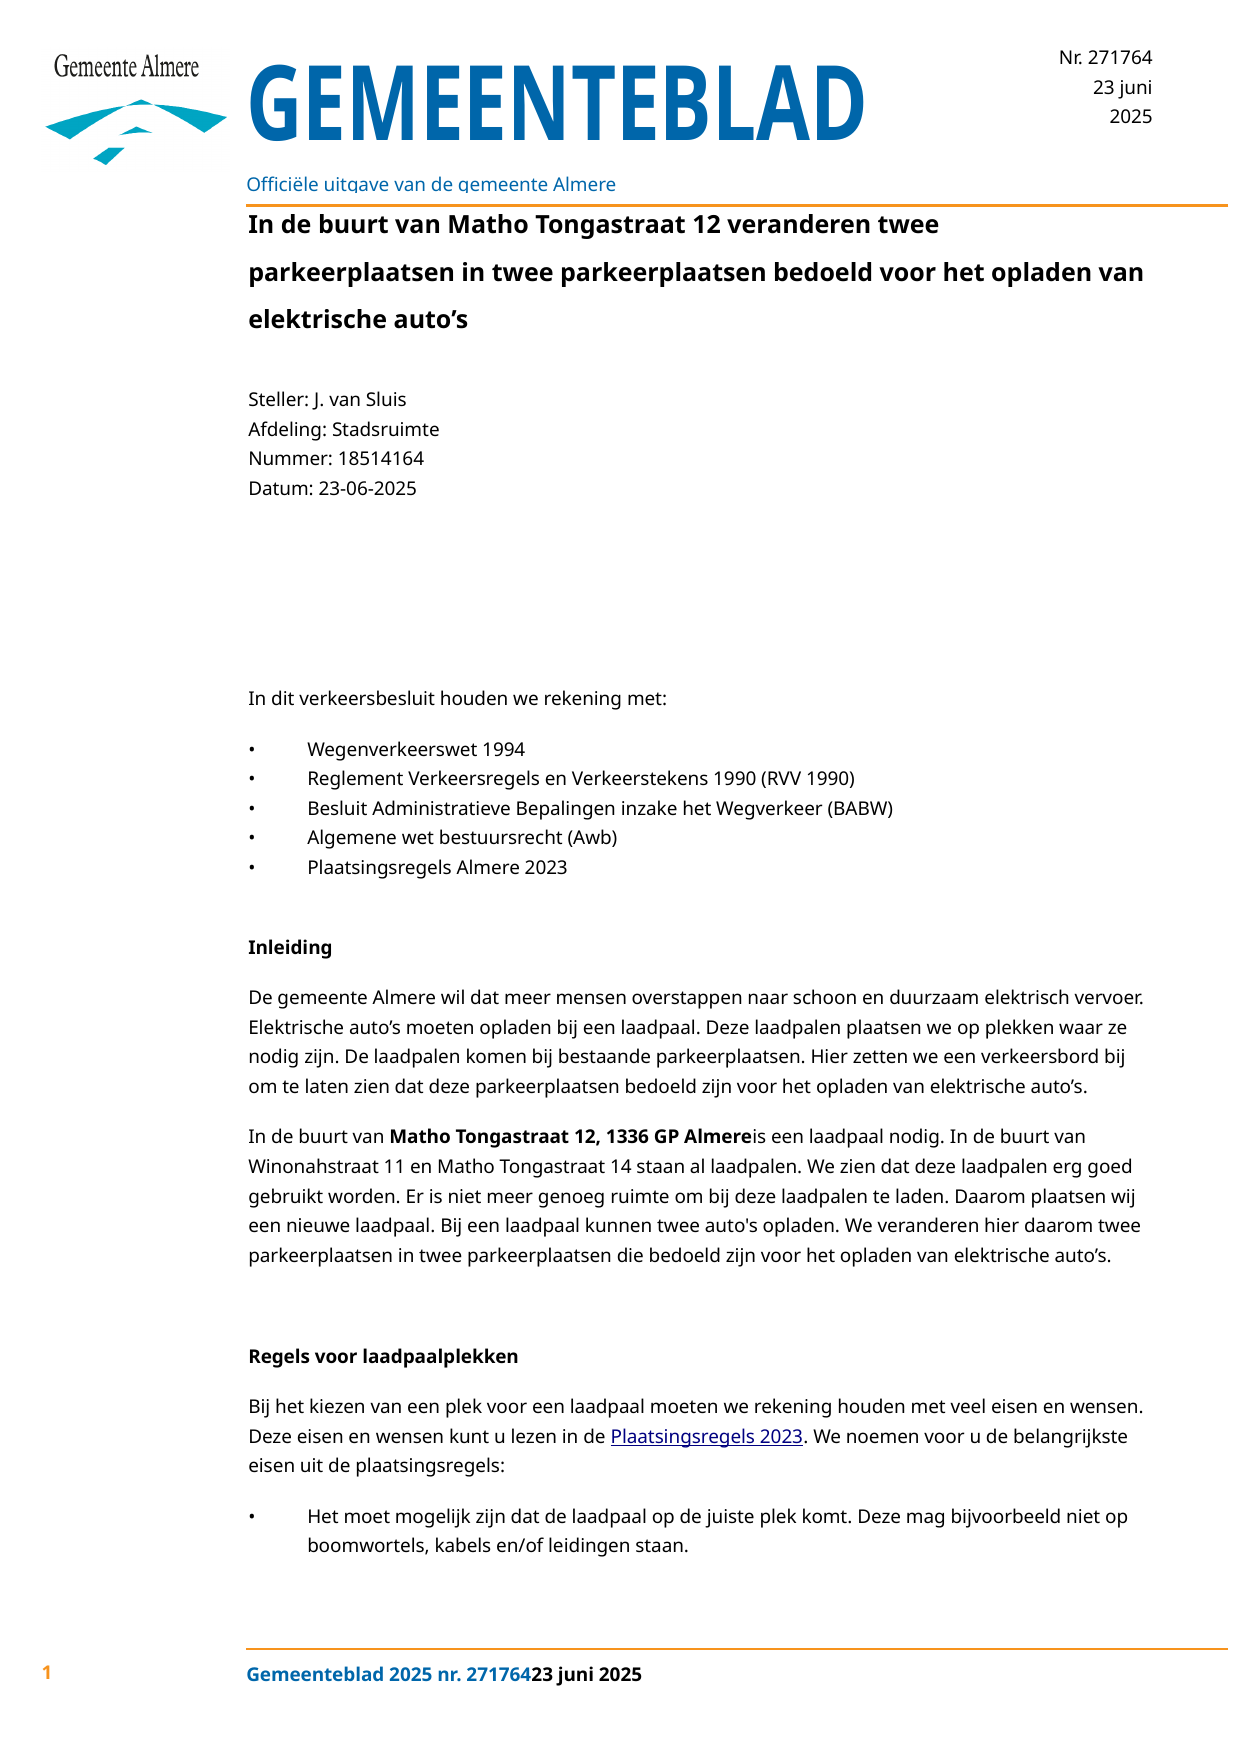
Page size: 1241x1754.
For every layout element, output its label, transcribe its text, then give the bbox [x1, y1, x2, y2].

text Regels voor laadpaalplekken [248, 1343, 1152, 1369]
list Algemene wet bestuursrecht (Awb) [248, 824, 1152, 850]
list Het moet mogelijk zijn dat de laadpaal op de juiste plek komt. Deze mag bijvoorbeeld niet op boomwortels, kabels en/of leidingen staan. [248, 1503, 1152, 1558]
text Steller: J. van Sluis [248, 386, 1152, 412]
text De gemeente Almere wil dat meer mensen overstappen naar schoon en duurzaam elektrisch vervoer. Elektrische auto’s moeten opladen bij een laadpaal. Deze laadpalen plaatsen we op plekken waar ze nodig zijn. De laadpalen komen bij bestaande parkeerplaatsen. Hier zetten we een verkeersbord bij om te laten zien dat deze parkeerplaatsen bedoeld zijn voor het opladen van elektrische auto’s. [248, 984, 1152, 1099]
list Plaatsingsregels Almere 2023 [248, 854, 1152, 880]
text Inleiding [248, 934, 1152, 960]
text Datum: 23-06-2025 [248, 475, 1152, 501]
text In de buurt van Matho Tongastraat 12 veranderen twee parkeerplaatsen in twee parkeerplaatsen bedoeld voor het opladen van elektrische auto’s [248, 207, 1152, 336]
text In dit verkeersbesluit houden we rekening met: [248, 685, 1152, 711]
picture [41, 47, 231, 172]
list Wegenverkeerswet 1994 [248, 736, 1152, 762]
text Nummer: 18514164 [248, 445, 1152, 471]
text Bij het kiezen van een plek voor een laadpaal moeten we rekening houden met veel eisen en wensen. Deze eisen en wensen kunt u lezen in de Plaatsingsregels 2023. We noemen voor u de belangrijkste eisen uit de plaatsingsregels: [248, 1393, 1152, 1478]
text In de buurt van Matho Tongastraat 12, 1336 GP Almereis een laadpaal nodig. In de buurt van Winonahstraat 11 en Matho Tongastraat 14 staan al laadpalen. We zien dat deze laadpalen erg goed gebruikt worden. Er is niet meer genoeg ruimte om bij deze laadpalen te laden. Daarom plaatsen wij een nieuwe laadpaal. Bij een laadpaal kunnen twee auto's opladen. We veranderen hier daarom twee parkeerplaatsen in twee parkeerplaatsen die bedoeld zijn voor het opladen van elektrische auto’s. [248, 1124, 1152, 1268]
text Afdeling: Stadsruimte [248, 416, 1152, 442]
list Besluit Administratieve Bepalingen inzake het Wegverkeer (BABW) [248, 795, 1152, 821]
list Reglement Verkeersregels en Verkeerstekens 1990 (RVV 1990) [248, 765, 1152, 791]
